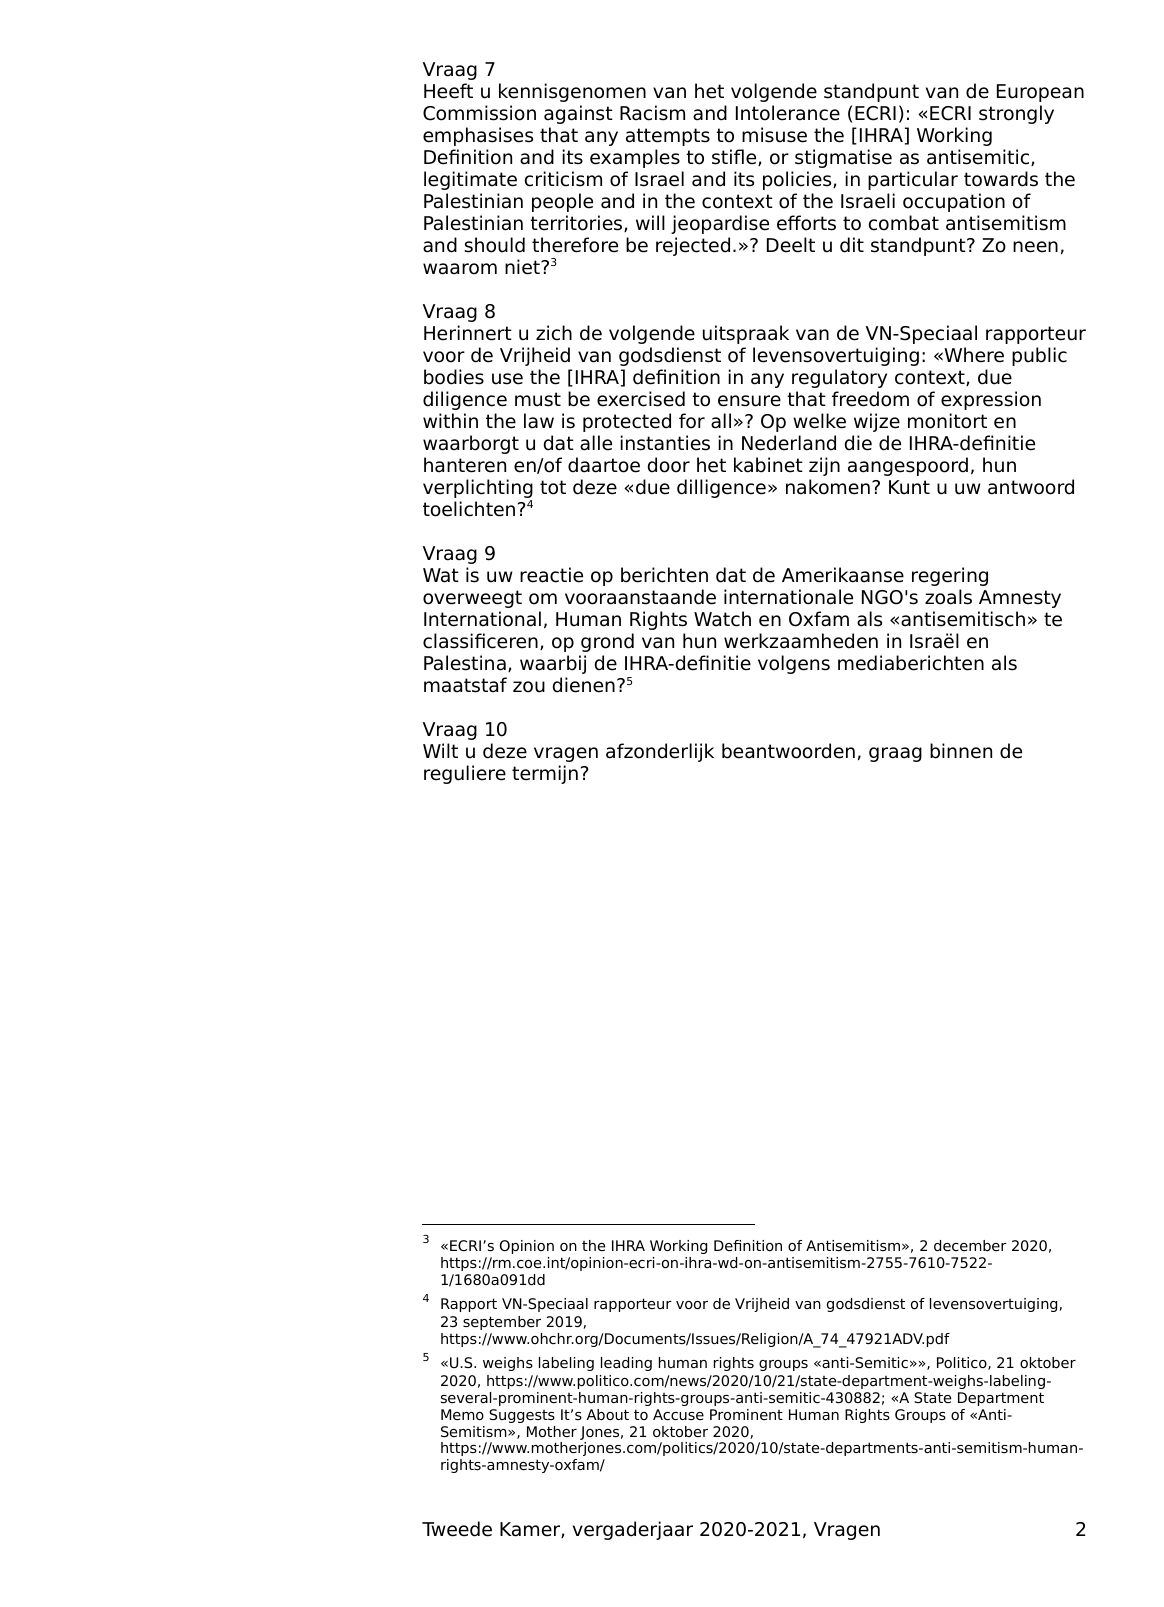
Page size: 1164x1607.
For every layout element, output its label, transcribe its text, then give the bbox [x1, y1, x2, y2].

text «U.S. weighs labeling leading human rights groups «anti-Semitic»», Politico, 21 oktober 2020, https://www.politico.com/news/2020/10/21/state-department-weighs-labeling-several-prominent-human-rights-groups-anti-semitic-430882; «A State Department Memo Suggests It’s About to Accuse Prominent Human Rights Groups of «Anti-Semitism», Mother Jones, 21 oktober 2020, https://www.motherjones.com/politics/2020/10/state-departments-anti-semitism-human-rights-amnesty-oxfam/ [422, 1351, 1087, 1474]
text Rapport VN-Speciaal rapporteur voor de Vrijheid van godsdienst of levensovertuiging, 23 september 2019, https://www.ohchr.org/Documents/Issues/Religion/A_74_47921ADV.pdf [422, 1292, 1087, 1348]
text Herinnert u zich de volgende uitspraak van de VN-Speciaal rapporteur voor de Vrijheid van godsdienst of levensovertuiging: «Where public bodies use the [IHRA] definition in any regulatory context, due diligence must be exercised to ensure that freedom of expression within the law is protected for all»? Op welke wijze monitort en waarborgt u dat alle instanties in Nederland die de IHRA-definitie hanteren en/of daartoe door het kabinet zijn aangespoord, hun verplichting tot deze «due dilligence» nakomen? Kunt u uw antwoord toelichten? [422, 323, 1087, 521]
text Vraag 10 [422, 719, 1087, 741]
text Vraag 7 [422, 59, 1087, 81]
text «ECRI’s Opinion on the IHRA Working Definition of Antisemitism», 2 december 2020, https://rm.coe.int/opinion-ecri-on-ihra-wd-on-antisemitism-2755-7610-7522-1/1680a091dd [422, 1233, 1087, 1289]
text Vraag 8 [422, 301, 1087, 323]
text Wilt u deze vragen afzonderlijk beantwoorden, graag binnen de reguliere termijn? [422, 741, 1087, 785]
text Wat is uw reactie op berichten dat de Amerikaanse regering overweegt om vooraanstaande internationale NGO's zoals Amnesty International, Human Rights Watch en Oxfam als «antisemitisch» te classificeren, op grond van hun werkzaamheden in Israël en Palestina, waarbij de IHRA-definitie volgens mediaberichten als maatstaf zou dienen? [422, 565, 1087, 697]
text Heeft u kennisgenomen van het volgende standpunt van de European Commission against Racism and Intolerance (ECRI): «ECRI strongly emphasises that any attempts to misuse the [IHRA] Working Definition and its examples to stifle, or stigmatise as antisemitic, legitimate criticism of Israel and its policies, in particular towards the Palestinian people and in the context of the Israeli occupation of Palestinian territories, will jeopardise efforts to combat antisemitism and should therefore be rejected.»? Deelt u dit standpunt? Zo neen, waarom niet? [422, 81, 1087, 279]
text Vraag 9 [422, 543, 1087, 565]
